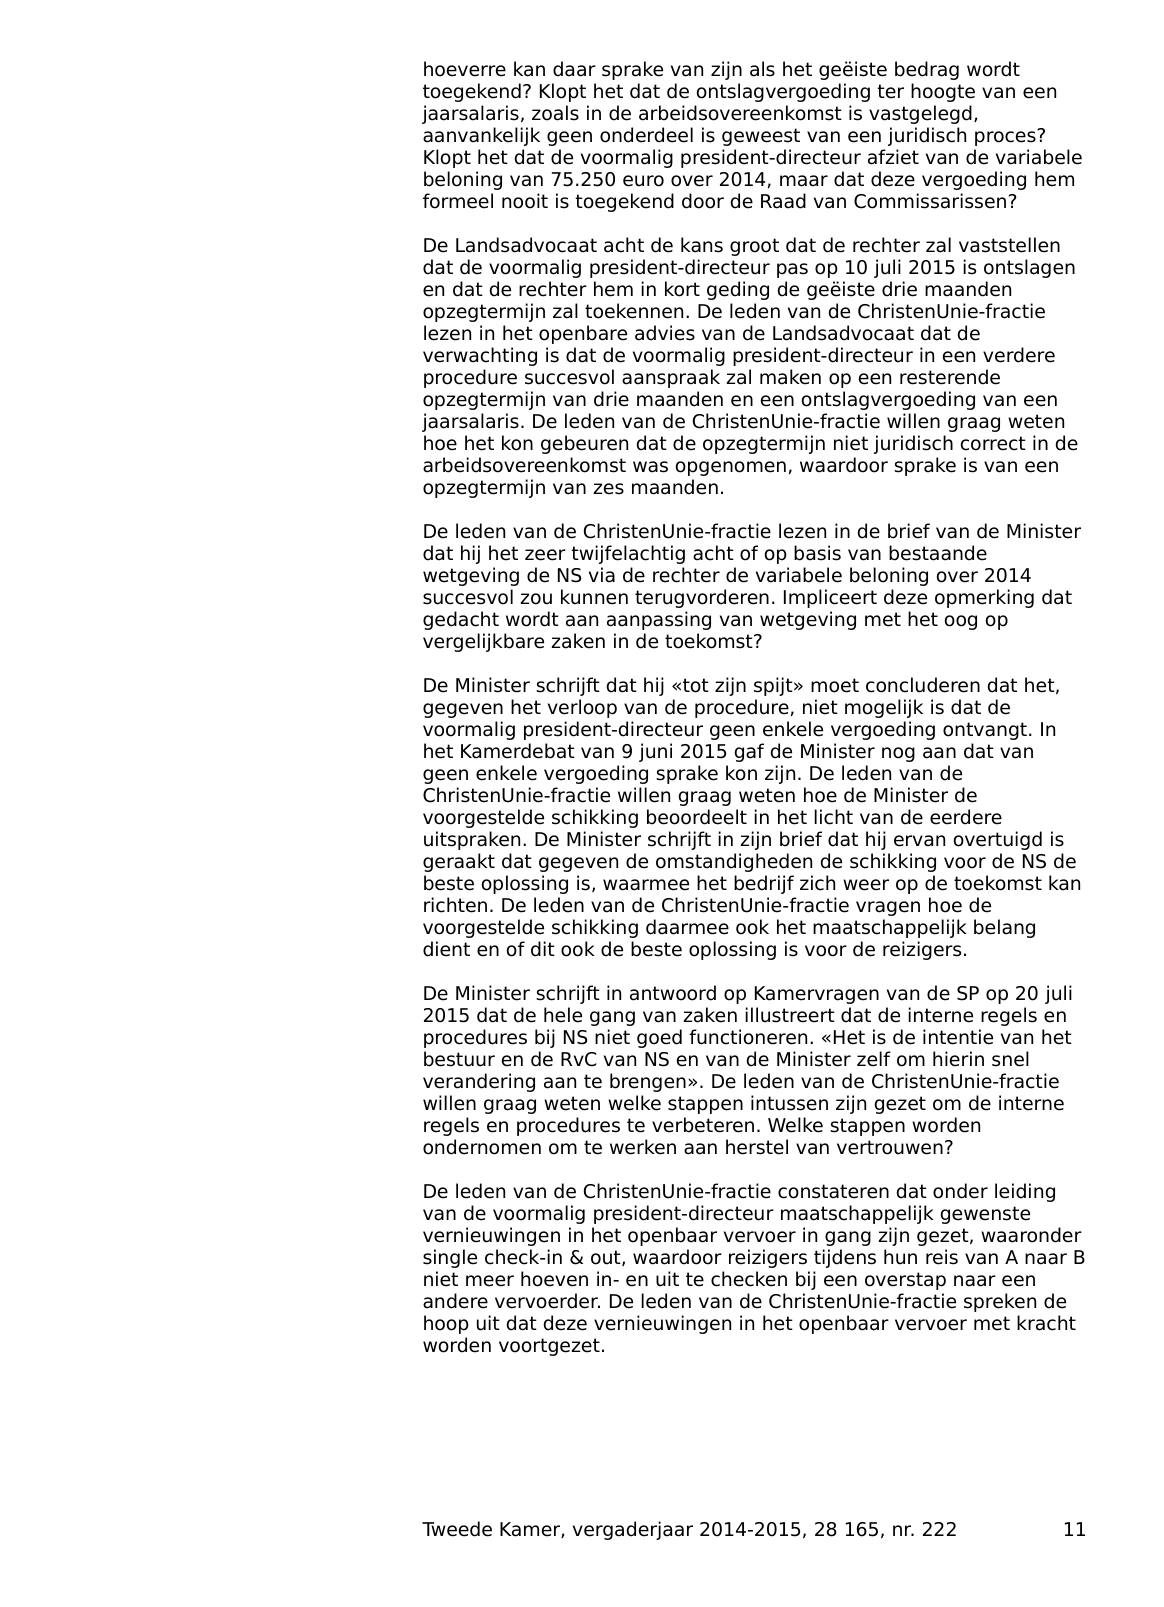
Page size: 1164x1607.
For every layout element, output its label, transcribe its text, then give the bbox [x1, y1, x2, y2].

text De leden van de ChristenUnie-fractie constateren dat onder leiding van de voormalig president-directeur maatschappelijk gewenste vernieuwingen in het openbaar vervoer in gang zijn gezet, waaronder single check-in & out, waardoor reizigers tijdens hun reis van A naar B niet meer hoeven in- en uit te checken bij een overstap naar een andere vervoerder. De leden van de ChristenUnie-fractie spreken de hoop uit dat deze vernieuwingen in het openbaar vervoer met kracht worden voortgezet. [422, 1181, 1087, 1357]
text De Landsadvocaat acht de kans groot dat de rechter zal vaststellen dat de voormalig president-directeur pas op 10 juli 2015 is ontslagen en dat de rechter hem in kort geding de geëiste drie maanden opzegtermijn zal toekennen. De leden van de ChristenUnie-fractie lezen in het openbare advies van de Landsadvocaat dat de verwachting is dat de voormalig president-directeur in een verdere procedure succesvol aanspraak zal maken op een resterende opzegtermijn van drie maanden en een ontslagvergoeding van een jaarsalaris. De leden van de ChristenUnie-fractie willen graag weten hoe het kon gebeuren dat de opzegtermijn niet juridisch correct in de arbeidsovereenkomst was opgenomen, waardoor sprake is van een opzegtermijn van zes maanden. [422, 235, 1087, 499]
text De leden van de ChristenUnie-fractie lezen in de brief van de Minister dat hij het zeer twijfelachtig acht of op basis van bestaande wetgeving de NS via de rechter de variabele beloning over 2014 succesvol zou kunnen terugvorderen. Impliceert deze opmerking dat gedacht wordt aan aanpassing van wetgeving met het oog op vergelijkbare zaken in de toekomst? [422, 521, 1087, 653]
text De Minister schrijft dat hij «tot zijn spijt» moet concluderen dat het, gegeven het verloop van de procedure, niet mogelijk is dat de voormalig president-directeur geen enkele vergoeding ontvangt. In het Kamerdebat van 9 juni 2015 gaf de Minister nog aan dat van geen enkele vergoeding sprake kon zijn. De leden van de ChristenUnie-fractie willen graag weten hoe de Minister de voorgestelde schikking beoordeelt in het licht van de eerdere uitspraken. De Minister schrijft in zijn brief dat hij ervan overtuigd is geraakt dat gegeven de omstandigheden de schikking voor de NS de beste oplossing is, waarmee het bedrijf zich weer op de toekomst kan richten. De leden van de ChristenUnie-fractie vragen hoe de voorgestelde schikking daarmee ook het maatschappelijk belang dient en of dit ook de beste oplossing is voor de reizigers. [422, 675, 1087, 961]
text De Minister schrijft in antwoord op Kamervragen van de SP op 20 juli 2015 dat de hele gang van zaken illustreert dat de interne regels en procedures bij NS niet goed functioneren. «Het is de intentie van het bestuur en de RvC van NS en van de Minister zelf om hierin snel verandering aan te brengen». De leden van de ChristenUnie-fractie willen graag weten welke stappen intussen zijn gezet om de interne regels en procedures te verbeteren. Welke stappen worden ondernomen om te werken aan herstel van vertrouwen? [422, 983, 1087, 1159]
text hoeverre kan daar sprake van zijn als het geëiste bedrag wordt toegekend? Klopt het dat de ontslagvergoeding ter hoogte van een jaarsalaris, zoals in de arbeidsovereenkomst is vastgelegd, aanvankelijk geen onderdeel is geweest van een juridisch proces? Klopt het dat de voormalig president-directeur afziet van de variabele beloning van 75.250 euro over 2014, maar dat deze vergoeding hem formeel nooit is toegekend door de Raad van Commissarissen? [422, 59, 1087, 213]
